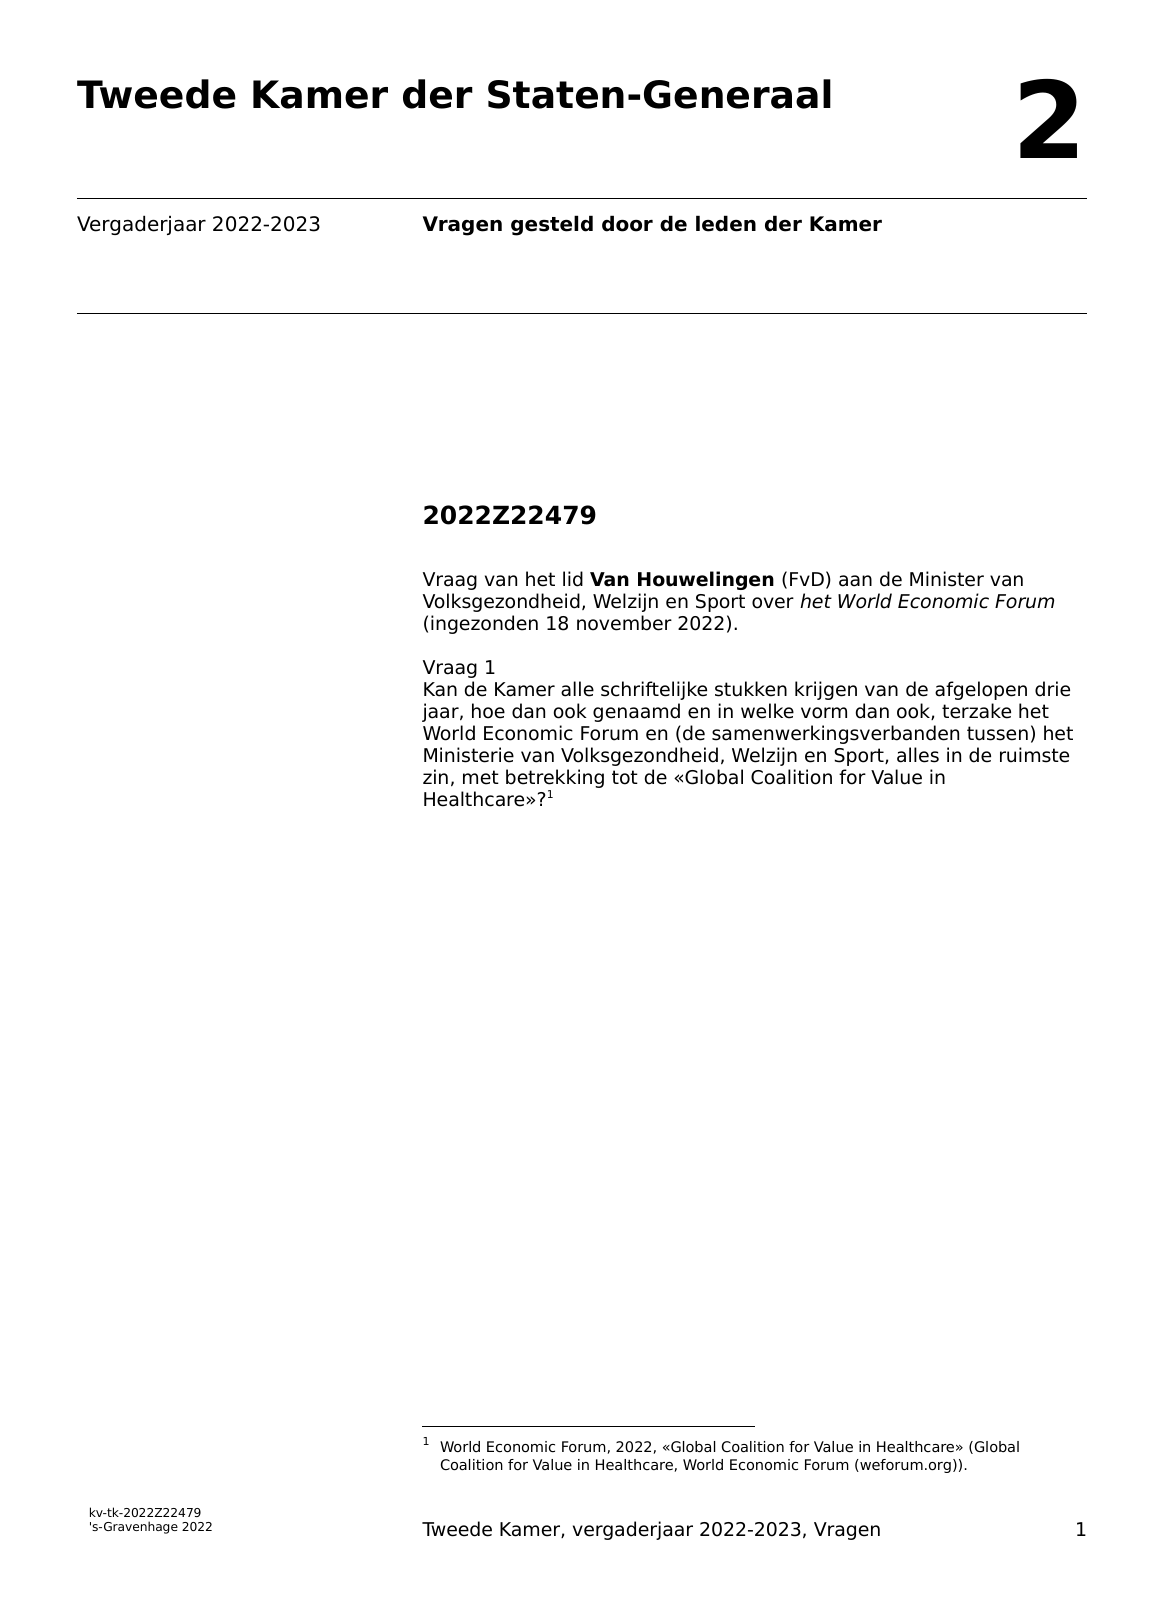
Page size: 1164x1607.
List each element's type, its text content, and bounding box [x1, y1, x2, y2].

text World Economic Forum, 2022, «Global Coalition for Value in Healthcare» (Global Coalition for Value in Healthcare, World Economic Forum (weforum.org)). [422, 1435, 1087, 1474]
table_header 2 [886, 59, 1087, 198]
table_cell Vragen gesteld door de leden der Kamer [422, 199, 1087, 313]
table_header Tweede Kamer der Staten-Generaal [77, 59, 886, 198]
text 's-Gravenhage 2022 [88, 1520, 323, 1534]
text 2022Z22479 [422, 501, 1087, 531]
text Vraag van het lid Van Houwelingen (FvD) aan de Minister van Volksgezondheid, Welzijn en Sport over het World Economic Forum (ingezonden 18 november 2022). [422, 569, 1087, 635]
text Vraag 1 [422, 657, 1087, 679]
table_cell Vergaderjaar 2022-2023 [77, 199, 422, 313]
text kv-tk-2022Z22479 [88, 1506, 323, 1520]
text Kan de Kamer alle schriftelijke stukken krijgen van de afgelopen drie jaar, hoe dan ook genaamd en in welke vorm dan ook, terzake het World Economic Forum en (de samenwerkingsverbanden tussen) het Ministerie van Volksgezondheid, Welzijn en Sport, alles in de ruimste zin, met betrekking tot de «Global Coalition for Value in Healthcare»? [422, 679, 1087, 811]
